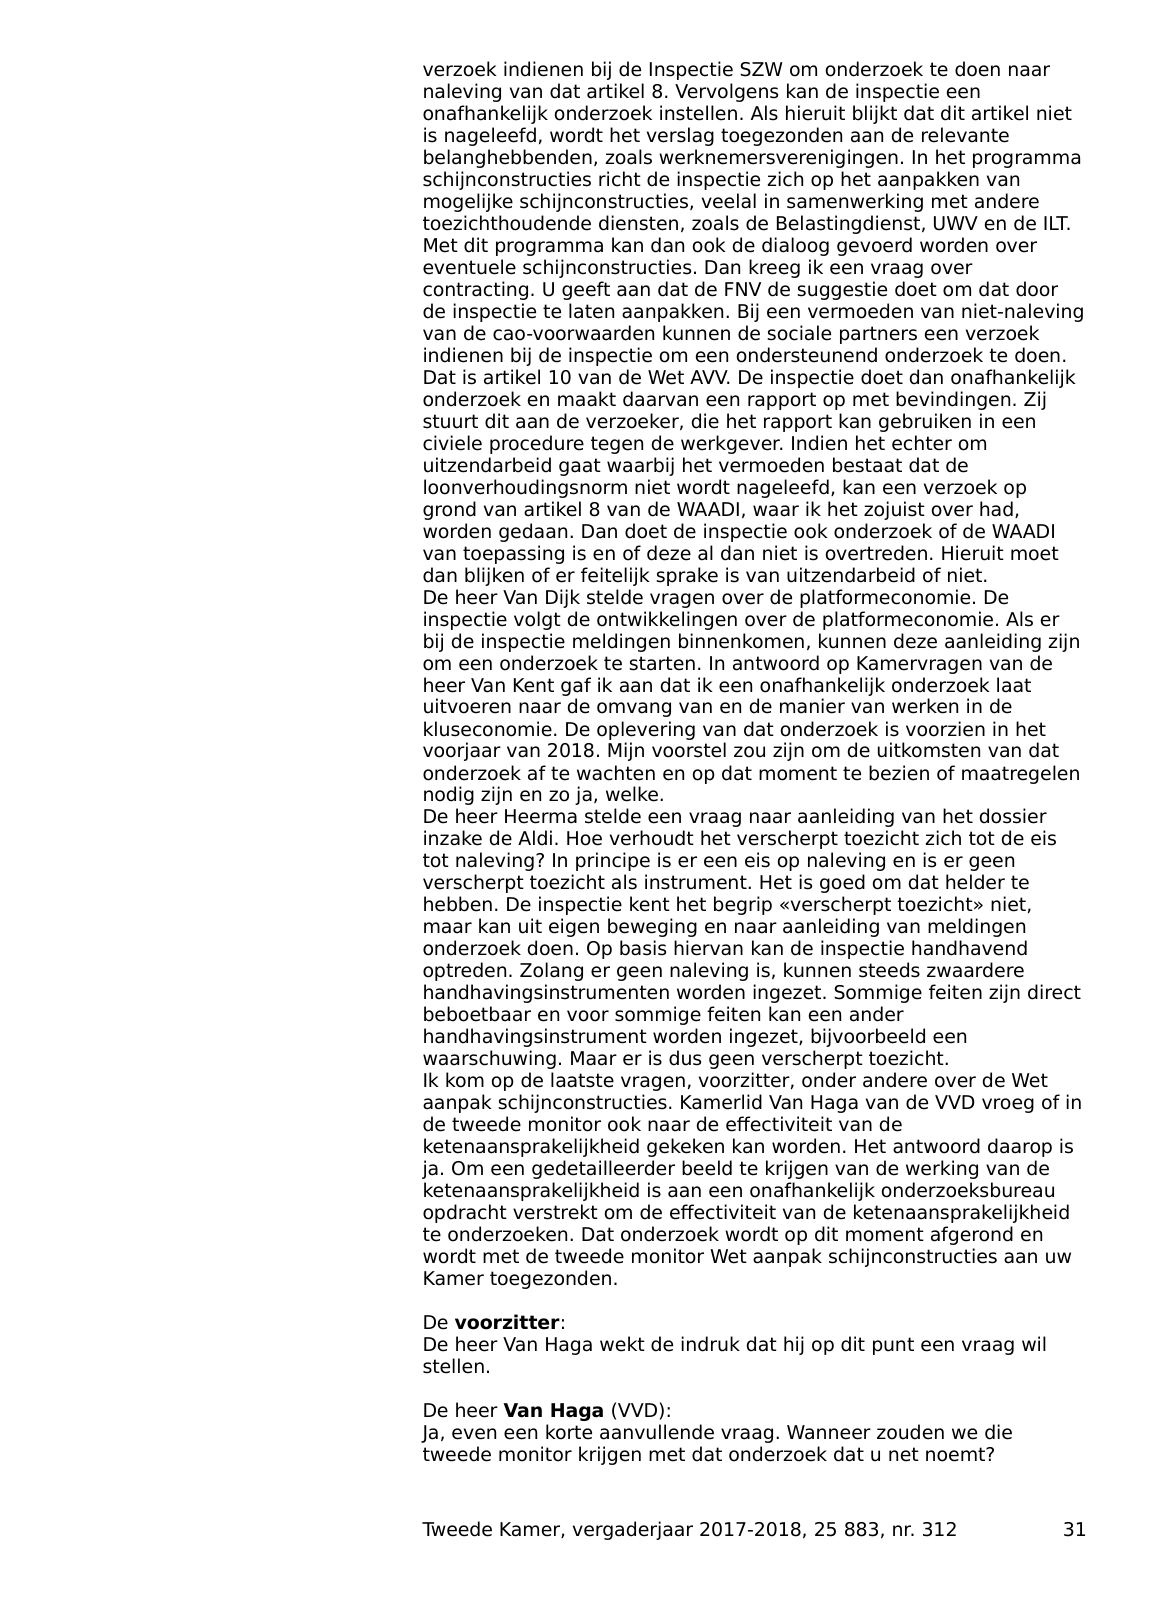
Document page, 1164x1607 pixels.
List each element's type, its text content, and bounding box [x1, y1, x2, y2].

text Ik kom op de laatste vragen, voorzitter, onder andere over de Wet aanpak schijnconstructies. Kamerlid Van Haga van de VVD vroeg of in de tweede monitor ook naar de effectiviteit van de ketenaansprakelijkheid gekeken kan worden. Het antwoord daarop is ja. Om een gedetailleerder beeld te krijgen van de werking van de ketenaansprakelijkheid is aan een onafhankelijk onderzoeksbureau opdracht verstrekt om de effectiviteit van de ketenaansprakelijkheid te onderzoeken. Dat onderzoek wordt op dit moment afgerond en wordt met de tweede monitor Wet aanpak schijnconstructies aan uw Kamer toegezonden. [422, 1070, 1087, 1290]
text verzoek indienen bij de Inspectie SZW om onderzoek te doen naar naleving van dat artikel 8. Vervolgens kan de inspectie een onafhankelijk onderzoek instellen. Als hieruit blijkt dat dit artikel niet is nageleefd, wordt het verslag toegezonden aan de relevante belanghebbenden, zoals werknemersverenigingen. In het programma schijnconstructies richt de inspectie zich op het aanpakken van mogelijke schijnconstructies, veelal in samenwerking met andere toezichthoudende diensten, zoals de Belastingdienst, UWV en de ILT. Met dit programma kan dan ook de dialoog gevoerd worden over eventuele schijnconstructies. Dan kreeg ik een vraag over contracting. U geeft aan dat de FNV de suggestie doet om dat door de inspectie te laten aanpakken. Bij een vermoeden van niet-naleving van de cao-voorwaarden kunnen de sociale partners een verzoek indienen bij de inspectie om een ondersteunend onderzoek te doen. Dat is artikel 10 van de Wet AVV. De inspectie doet dan onafhankelijk onderzoek en maakt daarvan een rapport op met bevindingen. Zij stuurt dit aan de verzoeker, die het rapport kan gebruiken in een civiele procedure tegen de werkgever. Indien het echter om uitzendarbeid gaat waarbij het vermoeden bestaat dat de loonverhoudingsnorm niet wordt nageleefd, kan een verzoek op grond van artikel 8 van de WAADI, waar ik het zojuist over had, worden gedaan. Dan doet de inspectie ook onderzoek of de WAADI van toepassing is en of deze al dan niet is overtreden. Hieruit moet dan blijken of er feitelijk sprake is van uitzendarbeid of niet. [422, 59, 1087, 587]
text De heer Van Haga wekt de indruk dat hij op dit punt een vraag wil stellen. [422, 1334, 1087, 1378]
text De voorzitter: [422, 1312, 1087, 1334]
text De heer Heerma stelde een vraag naar aanleiding van het dossier inzake de Aldi. Hoe verhoudt het verscherpt toezicht zich tot de eis tot naleving? In principe is er een eis op naleving en is er geen verscherpt toezicht als instrument. Het is goed om dat helder te hebben. De inspectie kent het begrip «verscherpt toezicht» niet, maar kan uit eigen beweging en naar aanleiding van meldingen onderzoek doen. Op basis hiervan kan de inspectie handhavend optreden. Zolang er geen naleving is, kunnen steeds zwaardere handhavingsinstrumenten worden ingezet. Sommige feiten zijn direct beboetbaar en voor sommige feiten kan een ander handhavingsinstrument worden ingezet, bijvoorbeeld een waarschuwing. Maar er is dus geen verscherpt toezicht. [422, 806, 1087, 1070]
text De heer Van Dijk stelde vragen over de platformeconomie. De inspectie volgt de ontwikkelingen over de platformeconomie. Als er bij de inspectie meldingen binnenkomen, kunnen deze aanleiding zijn om een onderzoek te starten. In antwoord op Kamervragen van de heer Van Kent gaf ik aan dat ik een onafhankelijk onderzoek laat uitvoeren naar de omvang van en de manier van werken in de kluseconomie. De oplevering van dat onderzoek is voorzien in het voorjaar van 2018. Mijn voorstel zou zijn om de uitkomsten van dat onderzoek af te wachten en op dat moment te bezien of maatregelen nodig zijn en zo ja, welke. [422, 587, 1087, 806]
text Ja, even een korte aanvullende vraag. Wanneer zouden we die tweede monitor krijgen met dat onderzoek dat u net noemt? [422, 1422, 1087, 1466]
text De heer Van Haga (VVD): [422, 1400, 1087, 1422]
